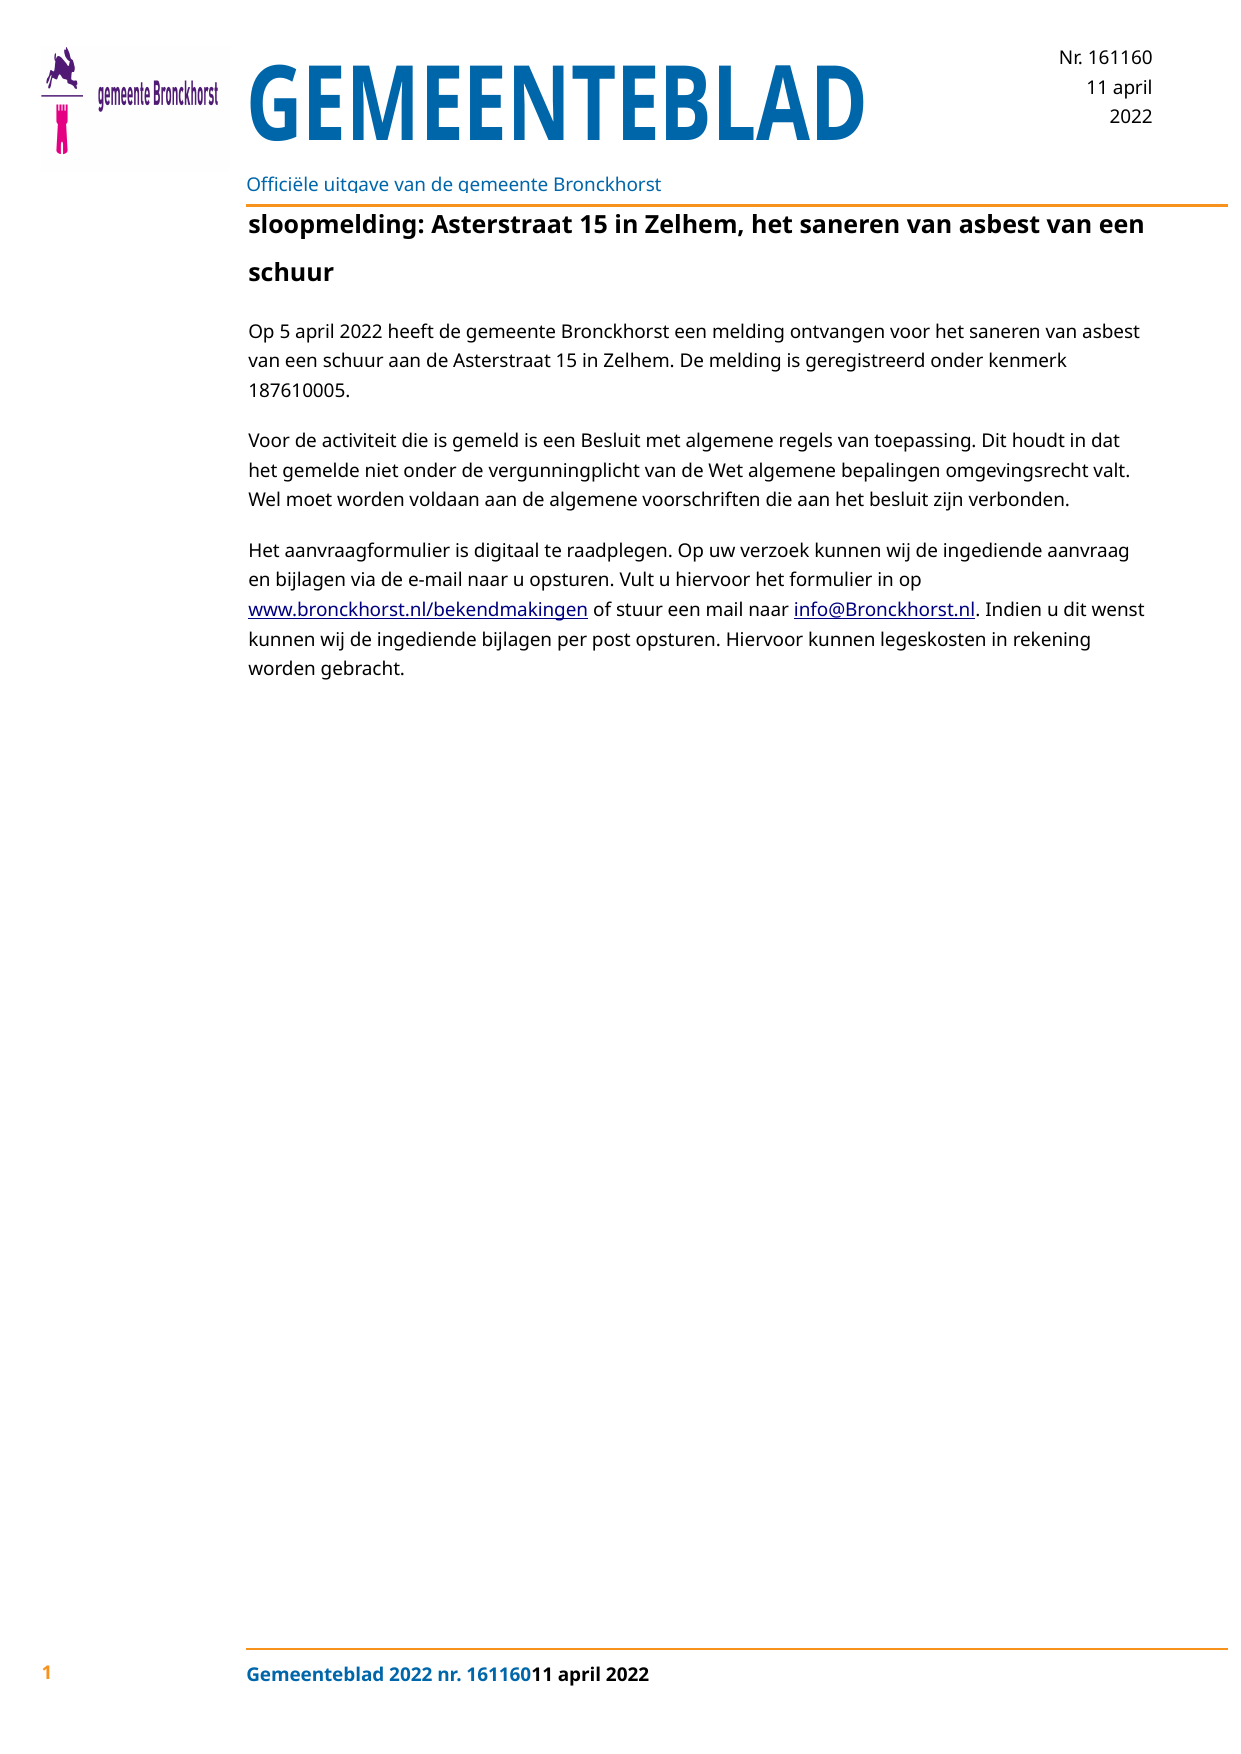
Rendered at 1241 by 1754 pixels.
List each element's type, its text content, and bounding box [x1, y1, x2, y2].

text Voor de activiteit die is gemeld is een Besluit met algemene regels van toepassing. Dit houdt in dat het gemelde niet onder de vergunningplicht van de Wet algemene bepalingen omgevingsrecht valt. Wel moet worden voldaan aan de algemene voorschriften die aan het besluit zijn verbonden. [248, 427, 1152, 512]
text Op 5 april 2022 heeft de gemeente Bronckhorst een melding ontvangen voor het saneren van asbest van een schuur aan de Asterstraat 15 in Zelhem. De melding is geregistreerd onder kenmerk 187610005. [248, 318, 1152, 403]
text Het aanvraagformulier is digitaal te raadplegen. Op uw verzoek kunnen wij de ingediende aanvraag en bijlagen via de e-mail naar u opsturen. Vult u hiervoor het formulier in op www.bronckhorst.nl/bekendmakingen of stuur een mail naar info@Bronckhorst.nl. Indien u dit wenst kunnen wij de ingediende bijlagen per post opsturen. Hiervoor kunnen legeskosten in rekening worden gebracht. [248, 537, 1152, 681]
text sloopmelding: Asterstraat 15 in Zelhem, het saneren van asbest van een schuur [248, 207, 1152, 288]
picture [41, 47, 231, 172]
